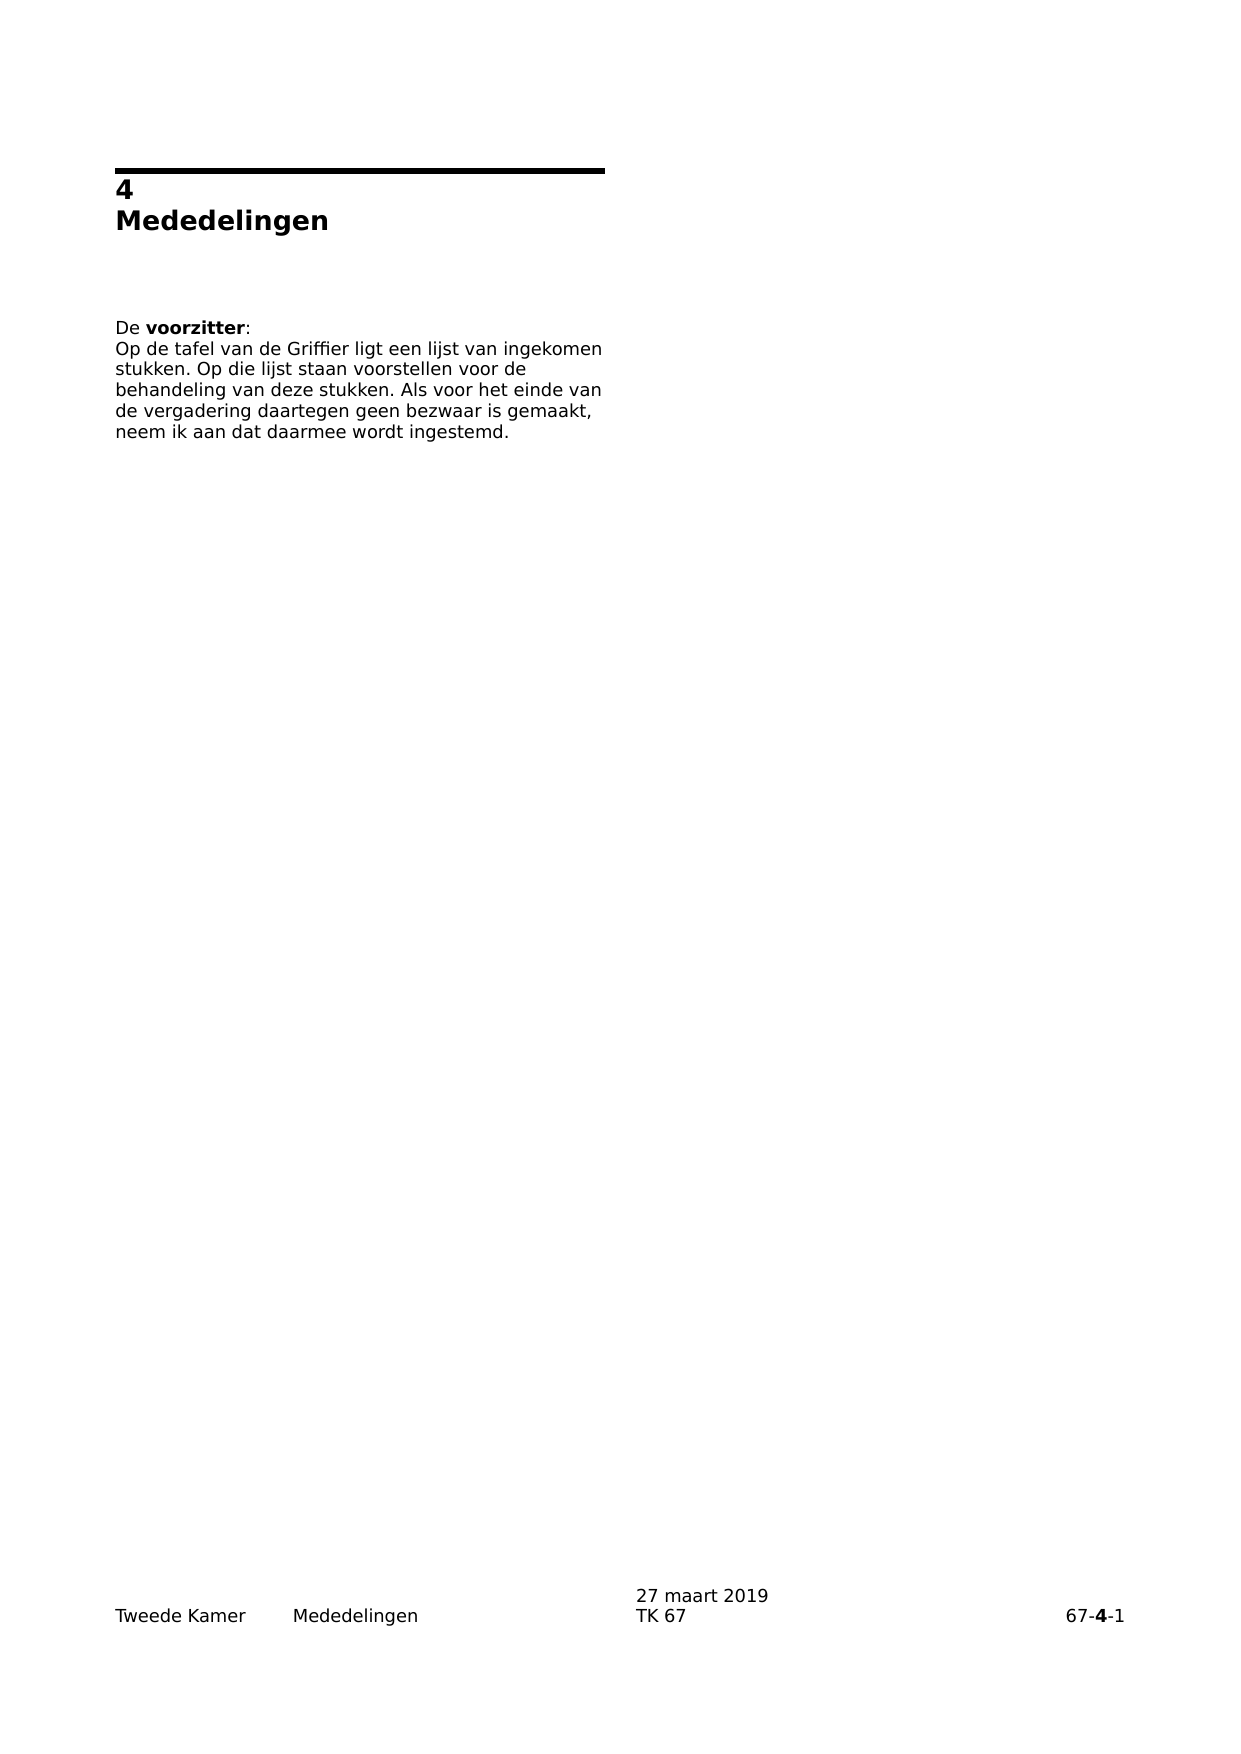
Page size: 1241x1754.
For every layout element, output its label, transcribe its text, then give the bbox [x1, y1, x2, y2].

text Op de tafel van de Griffier ligt een lijst van ingekomen stukken. Op die lijst staan voorstellen voor de behandeling van deze stukken. Als voor het einde van de vergadering daartegen geen bezwaar is gemaakt, neem ik aan dat daarmee wordt ingestemd. [115, 338, 605, 442]
title 4 Mededelingen [115, 174, 605, 237]
text De voorzitter: [115, 318, 605, 338]
